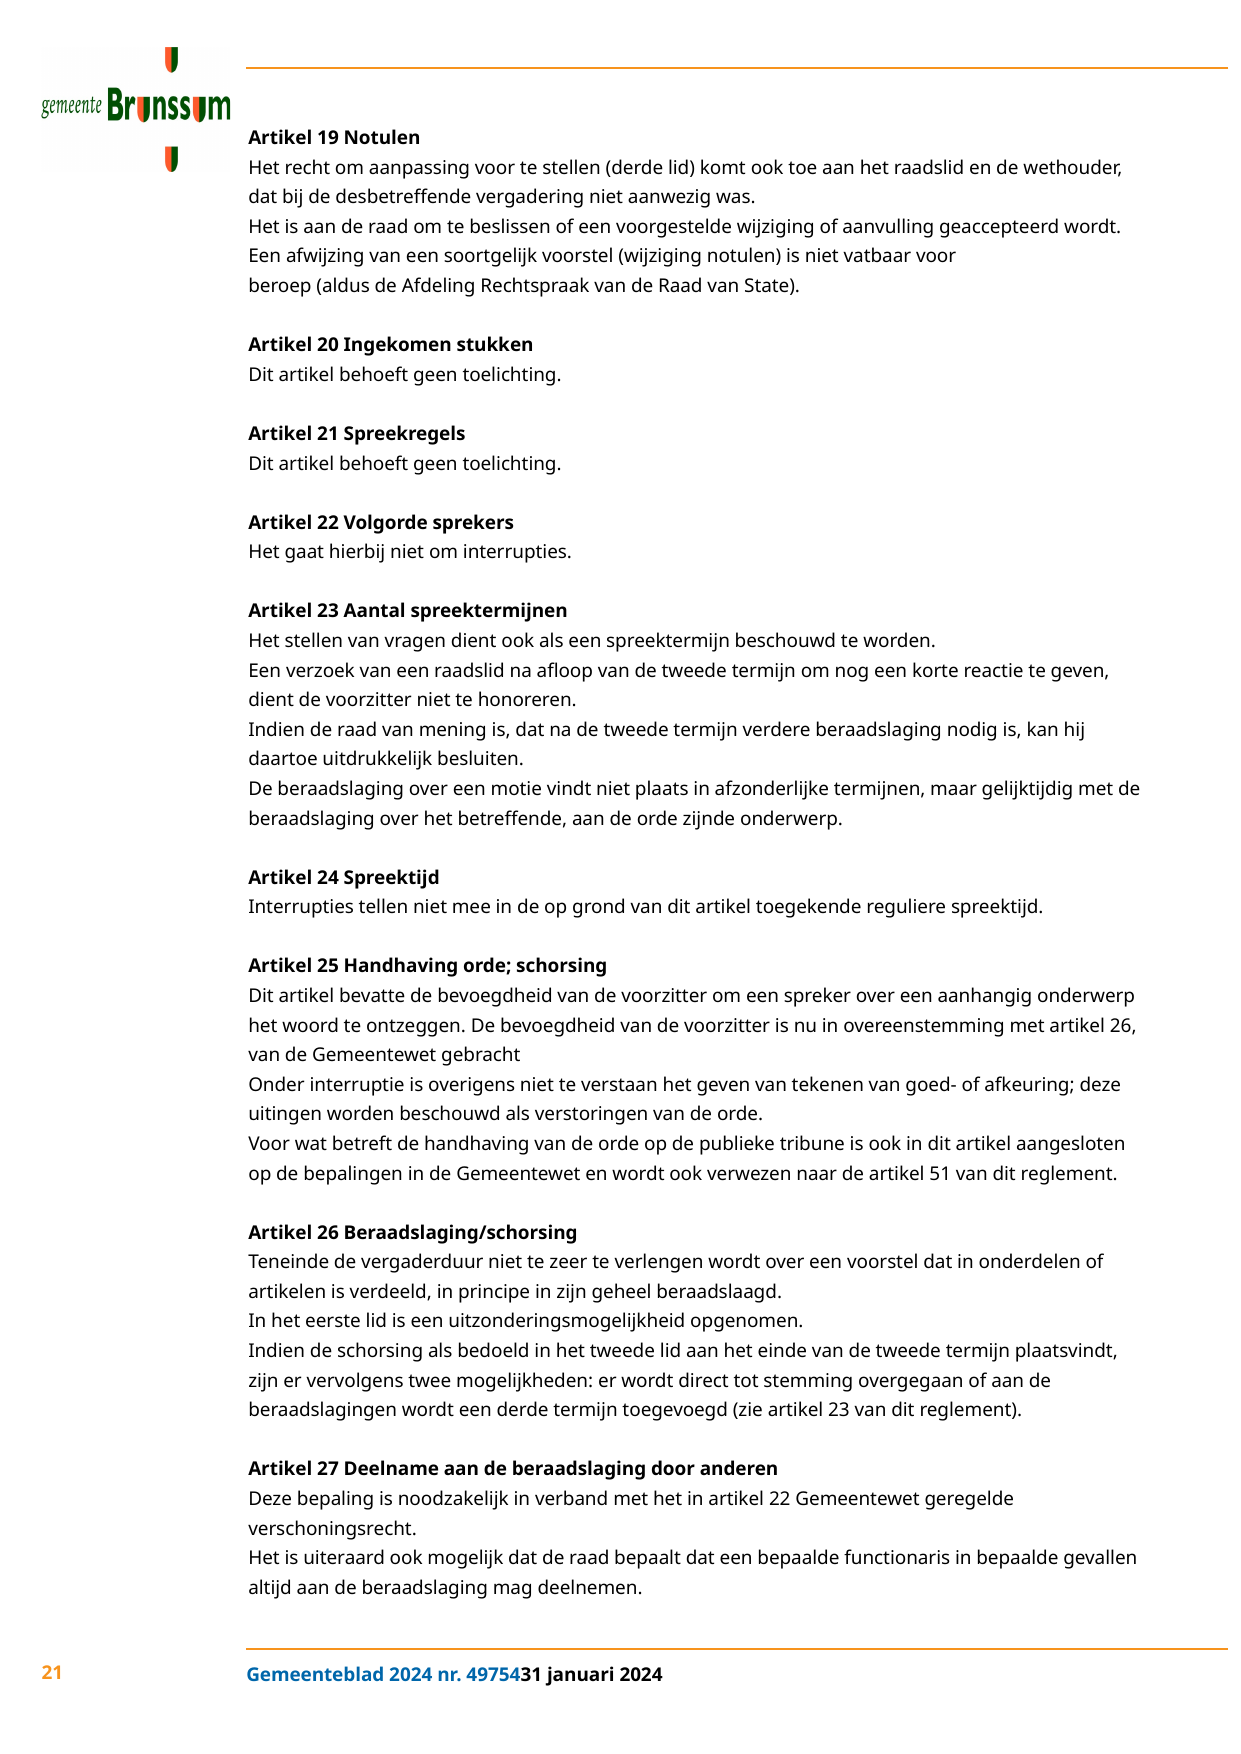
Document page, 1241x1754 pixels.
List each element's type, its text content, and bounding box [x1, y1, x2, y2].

picture [41, 47, 231, 172]
text Dit artikel bevatte de bevoegdheid van de voorzitter om een spreker over een aanhangig onderwerp het woord te ontzeggen. De bevoegdheid van de voorzitter is nu in overeenstemming met artikel 26, van de Gemeentewet gebracht [248, 982, 1152, 1067]
text Artikel 25 Handhaving orde; schorsing [248, 953, 1152, 978]
text Dit artikel behoeft geen toelichting. [248, 450, 1152, 476]
text Artikel 23 Aantal spreektermijnen [248, 598, 1152, 623]
text Artikel 20 Ingekomen stukken [248, 331, 1152, 357]
text Artikel 27 Deelname aan de beraadslaging door anderen [248, 1456, 1152, 1481]
text Voor wat betreft de handhaving van de orde op de publieke tribune is ook in dit artikel aangesloten op de bepalingen in de Gemeentewet en wordt ook verwezen naar de artikel 51 van dit reglement. [248, 1130, 1152, 1186]
text Het is uiteraard ook mogelijk dat de raad bepaalt dat een bepaalde functionaris in bepaalde gevallen altijd aan de beraadslaging mag deelnemen. [248, 1544, 1152, 1600]
text Artikel 22 Volgorde sprekers [248, 509, 1152, 535]
text Artikel 19 Notulen [248, 124, 1152, 150]
text In het eerste lid is een uitzonderingsmogelijkheid opgenomen. [248, 1308, 1152, 1333]
text Teneinde de vergaderduur niet te zeer te verlengen wordt over een voorstel dat in onderdelen of artikelen is verdeeld, in principe in zijn geheel beraadslaagd. [248, 1248, 1152, 1304]
text Artikel 26 Beraadslaging/schorsing [248, 1219, 1152, 1245]
text Deze bepaling is noodzakelijk in verband met het in artikel 22 Gemeentewet geregelde verschoningsrecht. [248, 1485, 1152, 1541]
text Artikel 21 Spreekregels [248, 420, 1152, 446]
text Indien de raad van mening is, dat na de tweede termijn verdere beraadslaging nodig is, kan hij daartoe uitdrukkelijk besluiten. [248, 716, 1152, 771]
text Artikel 24 Spreektijd [248, 864, 1152, 890]
text Interrupties tellen niet mee in de op grond van dit artikel toegekende reguliere spreektijd. [248, 893, 1152, 919]
text Indien de schorsing als bedoeld in het tweede lid aan het einde van de tweede termijn plaatsvindt, zijn er vervolgens twee mogelijkheden: er wordt direct tot stemming overgegaan of aan de beraadslagingen wordt een derde termijn toegevoegd (zie artikel 23 van dit reglement). [248, 1337, 1152, 1422]
text Het gaat hierbij niet om interrupties. [248, 538, 1152, 564]
text Het recht om aanpassing voor te stellen (derde lid) komt ook toe aan het raadslid en de wethouder, dat bij de desbetreffende vergadering niet aanwezig was. [248, 154, 1152, 209]
text De beraadslaging over een motie vindt niet plaats in afzonderlijke termijnen, maar gelijktijdig met de beraadslaging over het betreffende, aan de orde zijnde onderwerp. [248, 775, 1152, 831]
text Het is aan de raad om te beslissen of een voorgestelde wijziging of aanvulling geaccepteerd wordt. Een afwijzing van een soortgelijk voorstel (wijziging notulen) is niet vatbaar voor [248, 213, 1152, 268]
text Onder interruptie is overigens niet te verstaan het geven van tekenen van goed- of afkeuring; deze uitingen worden beschouwd als verstoringen van de orde. [248, 1071, 1152, 1126]
text Dit artikel behoeft geen toelichting. [248, 361, 1152, 387]
text Het stellen van vragen dient ook als een spreektermijn beschouwd te worden. [248, 627, 1152, 653]
text Een verzoek van een raadslid na afloop van de tweede termijn om nog een korte reactie te geven, dient de voorzitter niet te honoreren. [248, 657, 1152, 712]
text beroep (aldus de Afdeling Rechtspraak van de Raad van State). [248, 272, 1152, 298]
